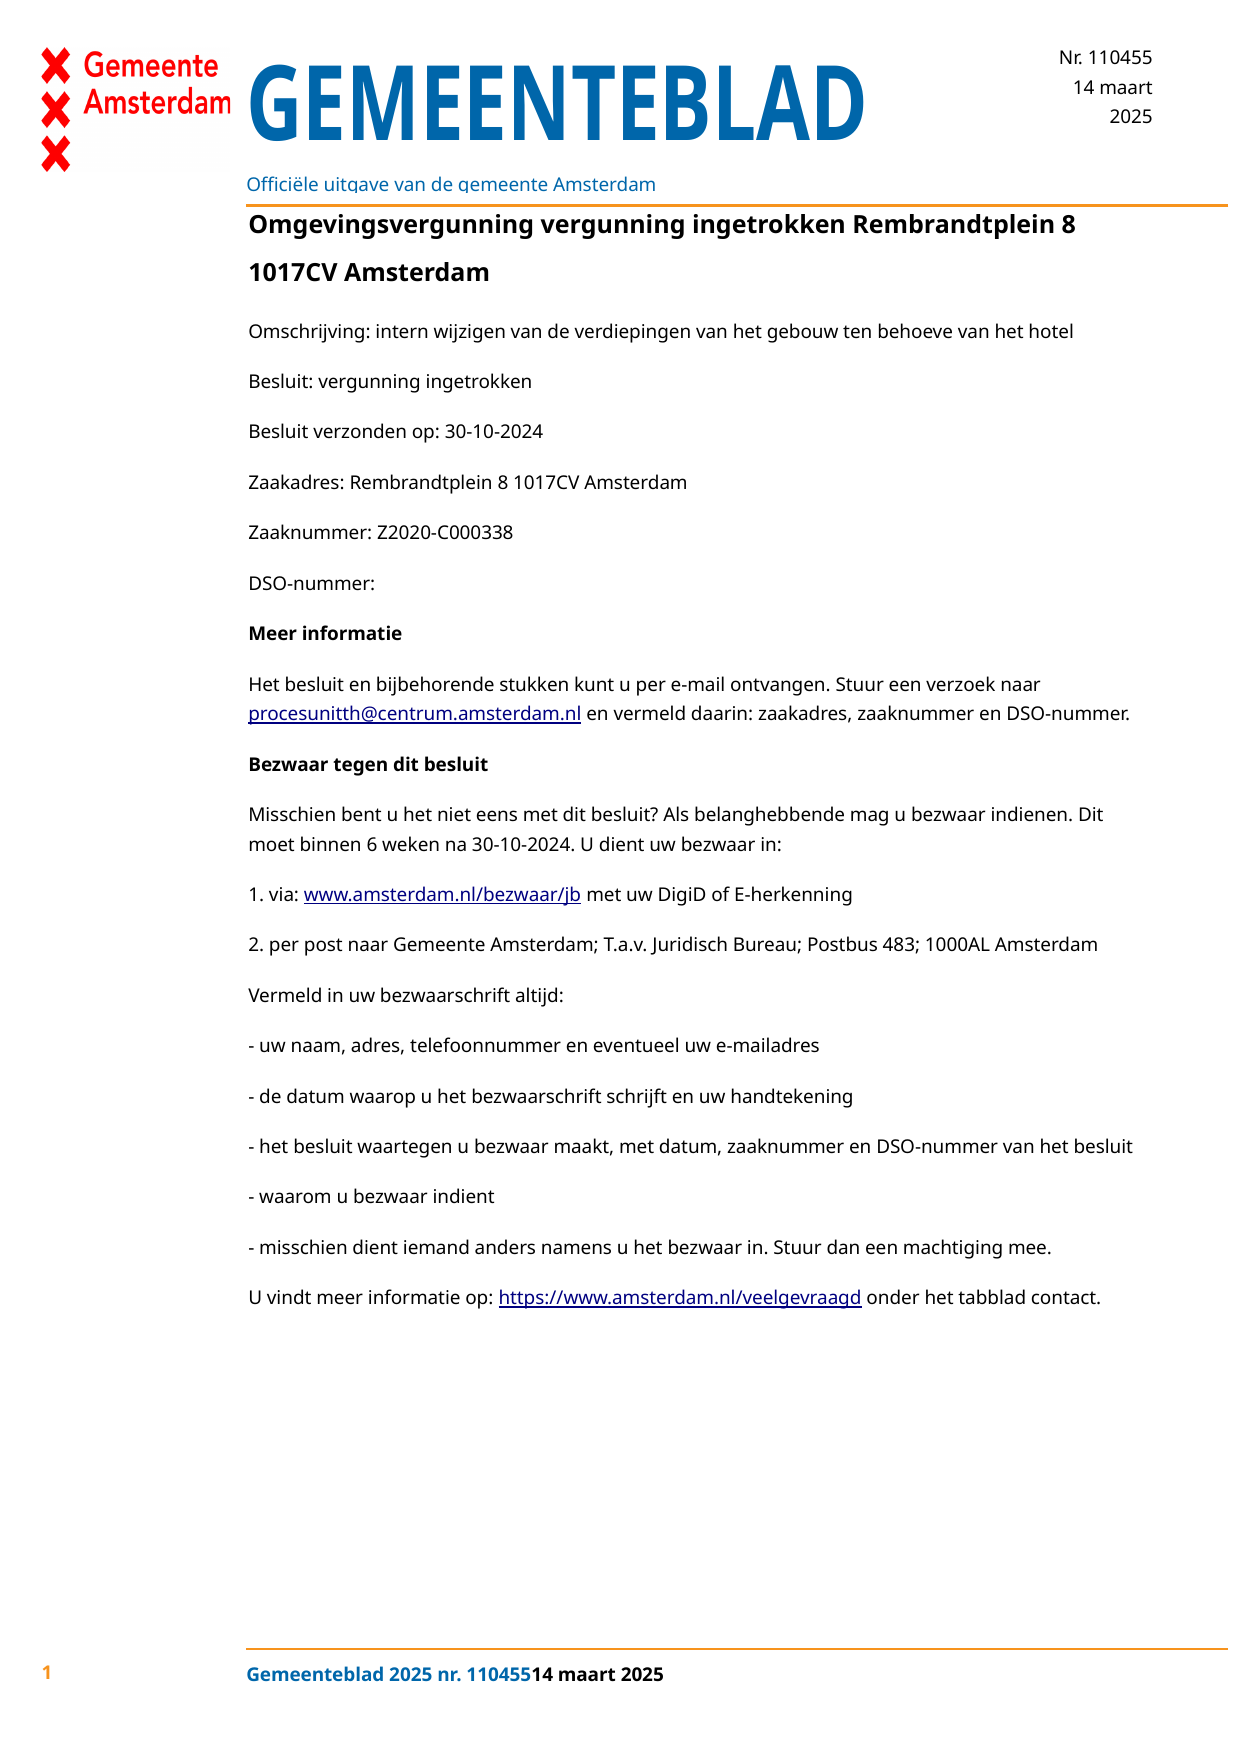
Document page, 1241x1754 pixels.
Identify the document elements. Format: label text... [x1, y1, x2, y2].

text - misschien dient iemand anders namens u het bezwaar in. Stuur dan een machtiging mee. [248, 1234, 1152, 1260]
text Het besluit en bijbehorende stukken kunt u per e-mail ontvangen. Stuur een verzoek naar procesunitth@centrum.amsterdam.nl en vermeld daarin: zaakadres, zaaknummer en DSO-nummer. [248, 671, 1152, 726]
text - het besluit waartegen u bezwaar maakt, met datum, zaaknummer en DSO-nummer van het besluit [248, 1133, 1152, 1159]
text 1. via: www.amsterdam.nl/bezwaar/jb met uw DigiD of E-herkenning [248, 881, 1152, 907]
text - waarom u bezwaar indient [248, 1184, 1152, 1209]
text U vindt meer informatie op: https://www.amsterdam.nl/veelgevraagd onder het tabblad contact. [248, 1284, 1152, 1310]
text DSO-nummer: [248, 570, 1152, 596]
text Omgevingsvergunning vergunning ingetrokken Rembrandtplein 8 1017CV Amsterdam [248, 207, 1152, 288]
text Besluit: vergunning ingetrokken [248, 368, 1152, 394]
picture [41, 47, 231, 172]
text Zaakadres: Rembrandtplein 8 1017CV Amsterdam [248, 469, 1152, 495]
text Besluit verzonden op: 30-10-2024 [248, 419, 1152, 444]
text 2. per post naar Gemeente Amsterdam; T.a.v. Juridisch Bureau; Postbus 483; 1000AL Amsterdam [248, 932, 1152, 957]
text Bezwaar tegen dit besluit [248, 751, 1152, 777]
text Meer informatie [248, 620, 1152, 646]
text - de datum waarop u het bezwaarschrift schrijft en uw handtekening [248, 1083, 1152, 1109]
text Misschien bent u het niet eens met dit besluit? Als belanghebbende mag u bezwaar indienen. Dit moet binnen 6 weken na 30-10-2024. U dient uw bezwaar in: [248, 801, 1152, 857]
text - uw naam, adres, telefoonnummer en eventueel uw e-mailadres [248, 1032, 1152, 1058]
text Vermeld in uw bezwaarschrift altijd: [248, 982, 1152, 1008]
text Omschrijving: intern wijzigen van de verdiepingen van het gebouw ten behoeve van het hotel [248, 318, 1152, 344]
text Zaaknummer: Z2020-C000338 [248, 519, 1152, 545]
